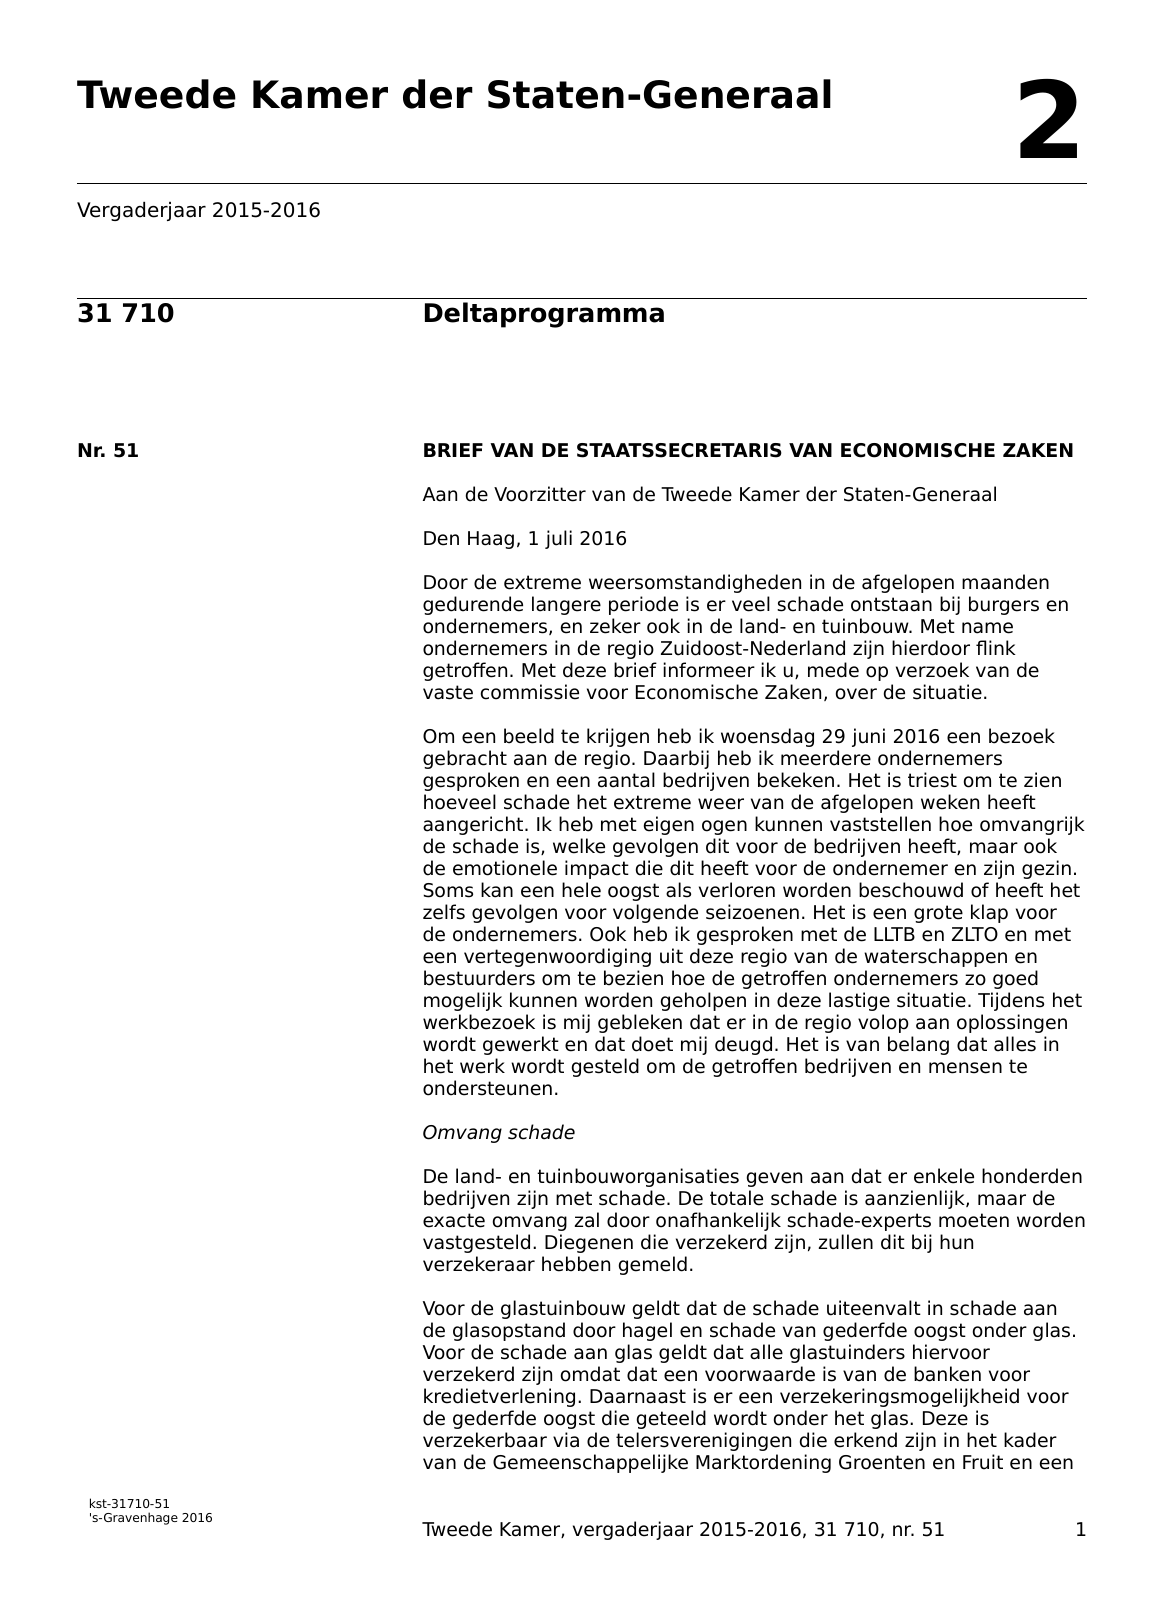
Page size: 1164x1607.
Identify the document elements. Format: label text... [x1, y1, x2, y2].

text Om een beeld te krijgen heb ik woensdag 29 juni 2016 een bezoek gebracht aan de regio. Daarbij heb ik meerdere ondernemers gesproken en een aantal bedrijven bekeken. Het is triest om te zien hoeveel schade het extreme weer van de afgelopen weken heeft aangericht. Ik heb met eigen ogen kunnen vaststellen hoe omvangrijk de schade is, welke gevolgen dit voor de bedrijven heeft, maar ook de emotionele impact die dit heeft voor de ondernemer en zijn gezin. Soms kan een hele oogst als verloren worden beschouwd of heeft het zelfs gevolgen voor volgende seizoenen. Het is een grote klap voor de ondernemers. Ook heb ik gesproken met de LLTB en ZLTO en met een vertegenwoordiging uit deze regio van de waterschappen en bestuurders om te bezien hoe de getroffen ondernemers zo goed mogelijk kunnen worden geholpen in deze lastige situatie. Tijdens het werkbezoek is mij gebleken dat er in de regio volop aan oplossingen wordt gewerkt en dat doet mij deugd. Het is van belang dat alles in het werk wordt gesteld om de getroffen bedrijven en mensen te ondersteunen. [422, 726, 1087, 1100]
subtitle 31 710 Deltaprogramma [77, 299, 1087, 329]
subtitle Omvang schade [422, 1122, 1087, 1144]
table_cell Vergaderjaar 2015-2016 [77, 184, 1087, 298]
table_header 2 [886, 59, 1087, 183]
table_header Tweede Kamer der Staten-Generaal [77, 59, 886, 183]
text Den Haag, 1 juli 2016 [422, 528, 1087, 550]
text De land- en tuinbouworganisaties geven aan dat er enkele honderden bedrijven zijn met schade. De totale schade is aanzienlijk, maar de exacte omvang zal door onafhankelijk schade-experts moeten worden vastgesteld. Diegenen die verzekerd zijn, zullen dit bij hun verzekeraar hebben gemeld. [422, 1166, 1087, 1276]
text Aan de Voorzitter van de Tweede Kamer der Staten-Generaal [422, 484, 1087, 506]
text kst-31710-51 [88, 1497, 323, 1511]
text Voor de glastuinbouw geldt dat de schade uiteenvalt in schade aan de glasopstand door hagel en schade van gederfde oogst onder glas. Voor de schade aan glas geldt dat alle glastuinders hiervoor verzekerd zijn omdat dat een voorwaarde is van de banken voor kredietverlening. Daarnaast is er een verzekeringsmogelijkheid voor de gederfde oogst die geteeld wordt onder het glas. Deze is verzekerbaar via de telersverenigingen die erkend zijn in het kader van de Gemeenschappelijke Marktordening Groenten en Fruit en een [422, 1298, 1087, 1474]
text 's-Gravenhage 2016 [88, 1511, 323, 1525]
text Door de extreme weersomstandigheden in de afgelopen maanden gedurende langere periode is er veel schade ontstaan bij burgers en ondernemers, en zeker ook in de land- en tuinbouw. Met name ondernemers in de regio Zuidoost-Nederland zijn hierdoor flink getroffen. Met deze brief informeer ik u, mede op verzoek van de vaste commissie voor Economische Zaken, over de situatie. [422, 572, 1087, 704]
subtitle Nr. 51 BRIEF VAN DE STAATSSECRETARIS VAN ECONOMISCHE ZAKEN [77, 440, 1087, 462]
